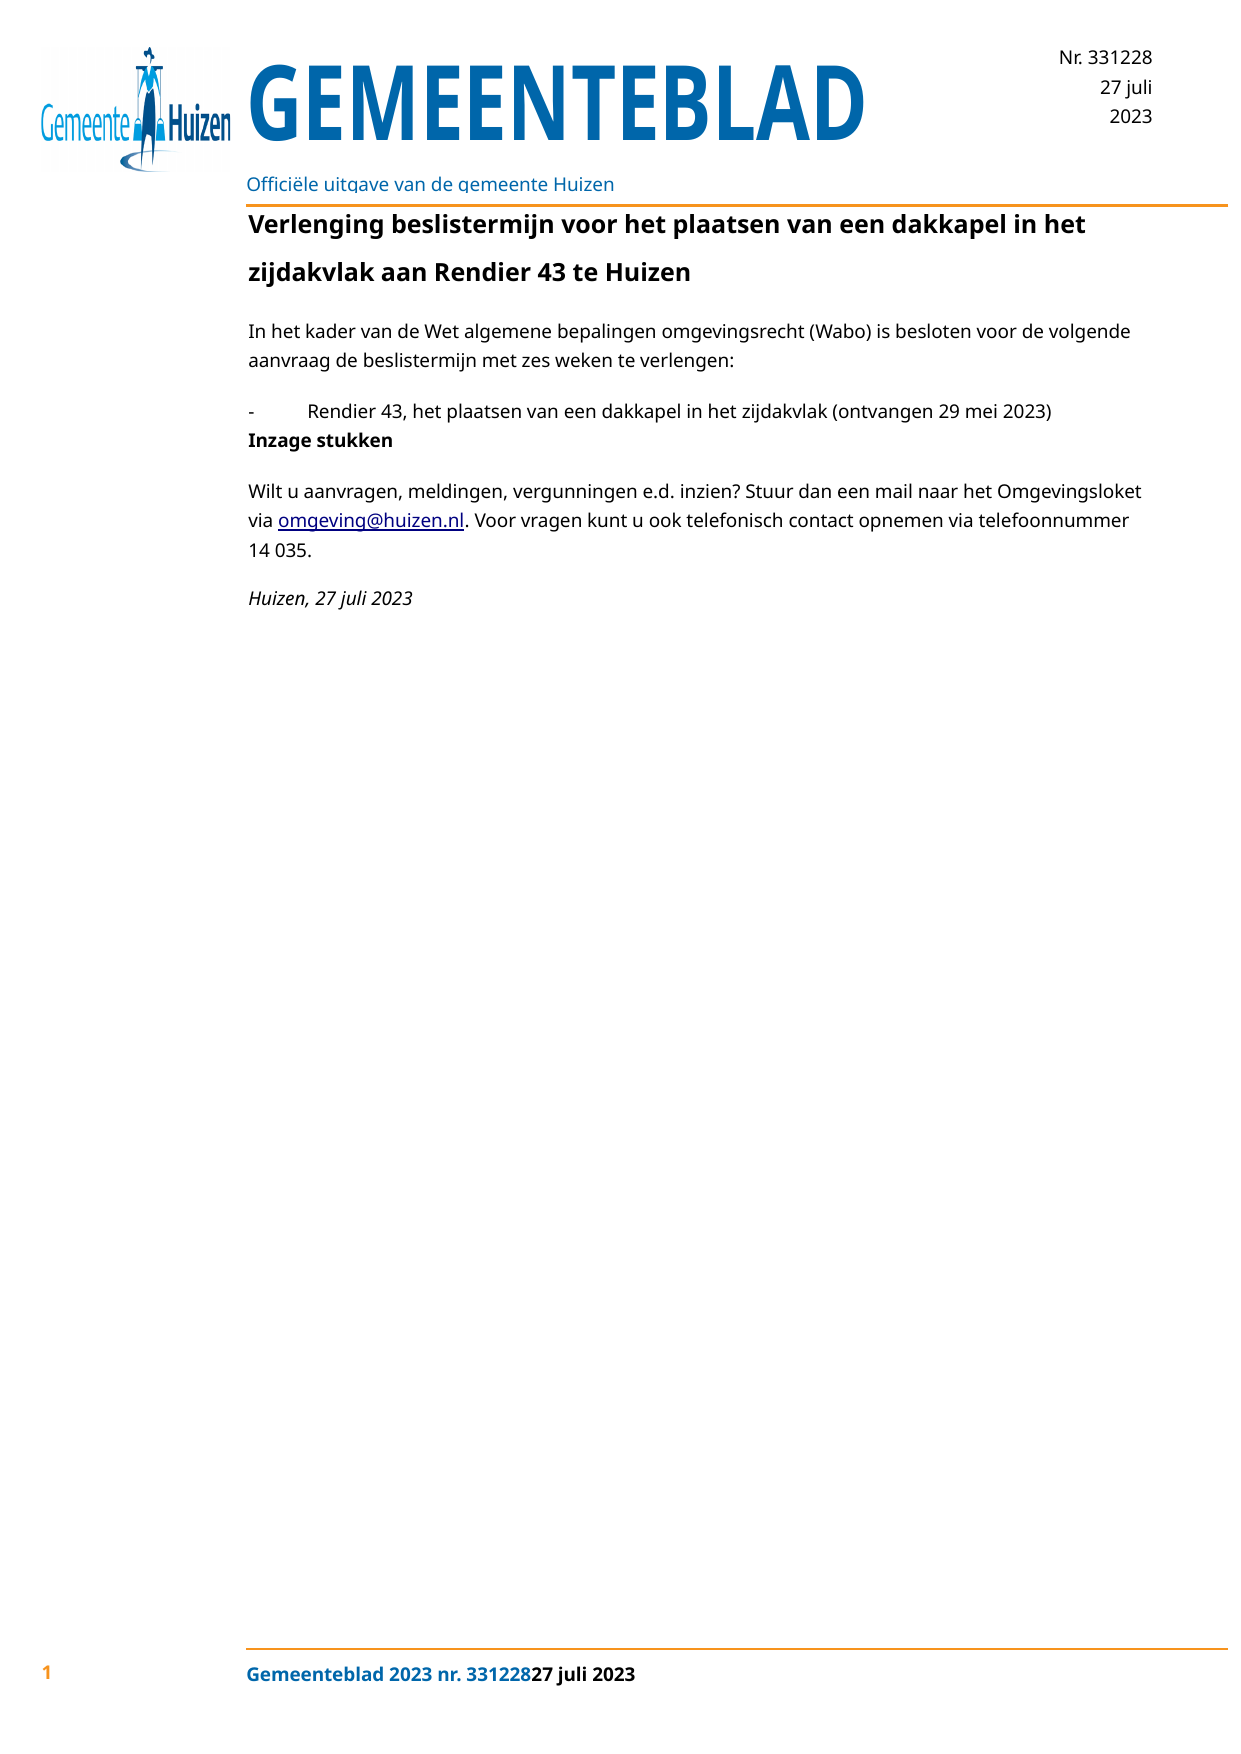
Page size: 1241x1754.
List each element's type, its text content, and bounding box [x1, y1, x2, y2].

list Rendier 43, het plaatsen van een dakkapel in het zijdakvlak (ontvangen 29 mei 2023) [248, 398, 1152, 424]
text Wilt u aanvragen, meldingen, vergunningen e.d. inzien? Stuur dan een mail naar het Omgevingsloket via omgeving@huizen.nl. Voor vragen kunt u ook telefonisch contact opnemen via telefoonnummer 14 035. [248, 478, 1152, 563]
text In het kader van de Wet algemene bepalingen omgevingsrecht (Wabo) is besloten voor de volgende aanvraag de beslistermijn met zes weken te verlengen: [248, 318, 1152, 373]
text Verlenging beslistermijn voor het plaatsen van een dakkapel in het zijdakvlak aan Rendier 43 te Huizen [248, 207, 1152, 288]
text Inzage stukken [248, 427, 1152, 453]
picture [41, 47, 231, 172]
text Huizen, 27 juli 2023 [248, 585, 1152, 611]
